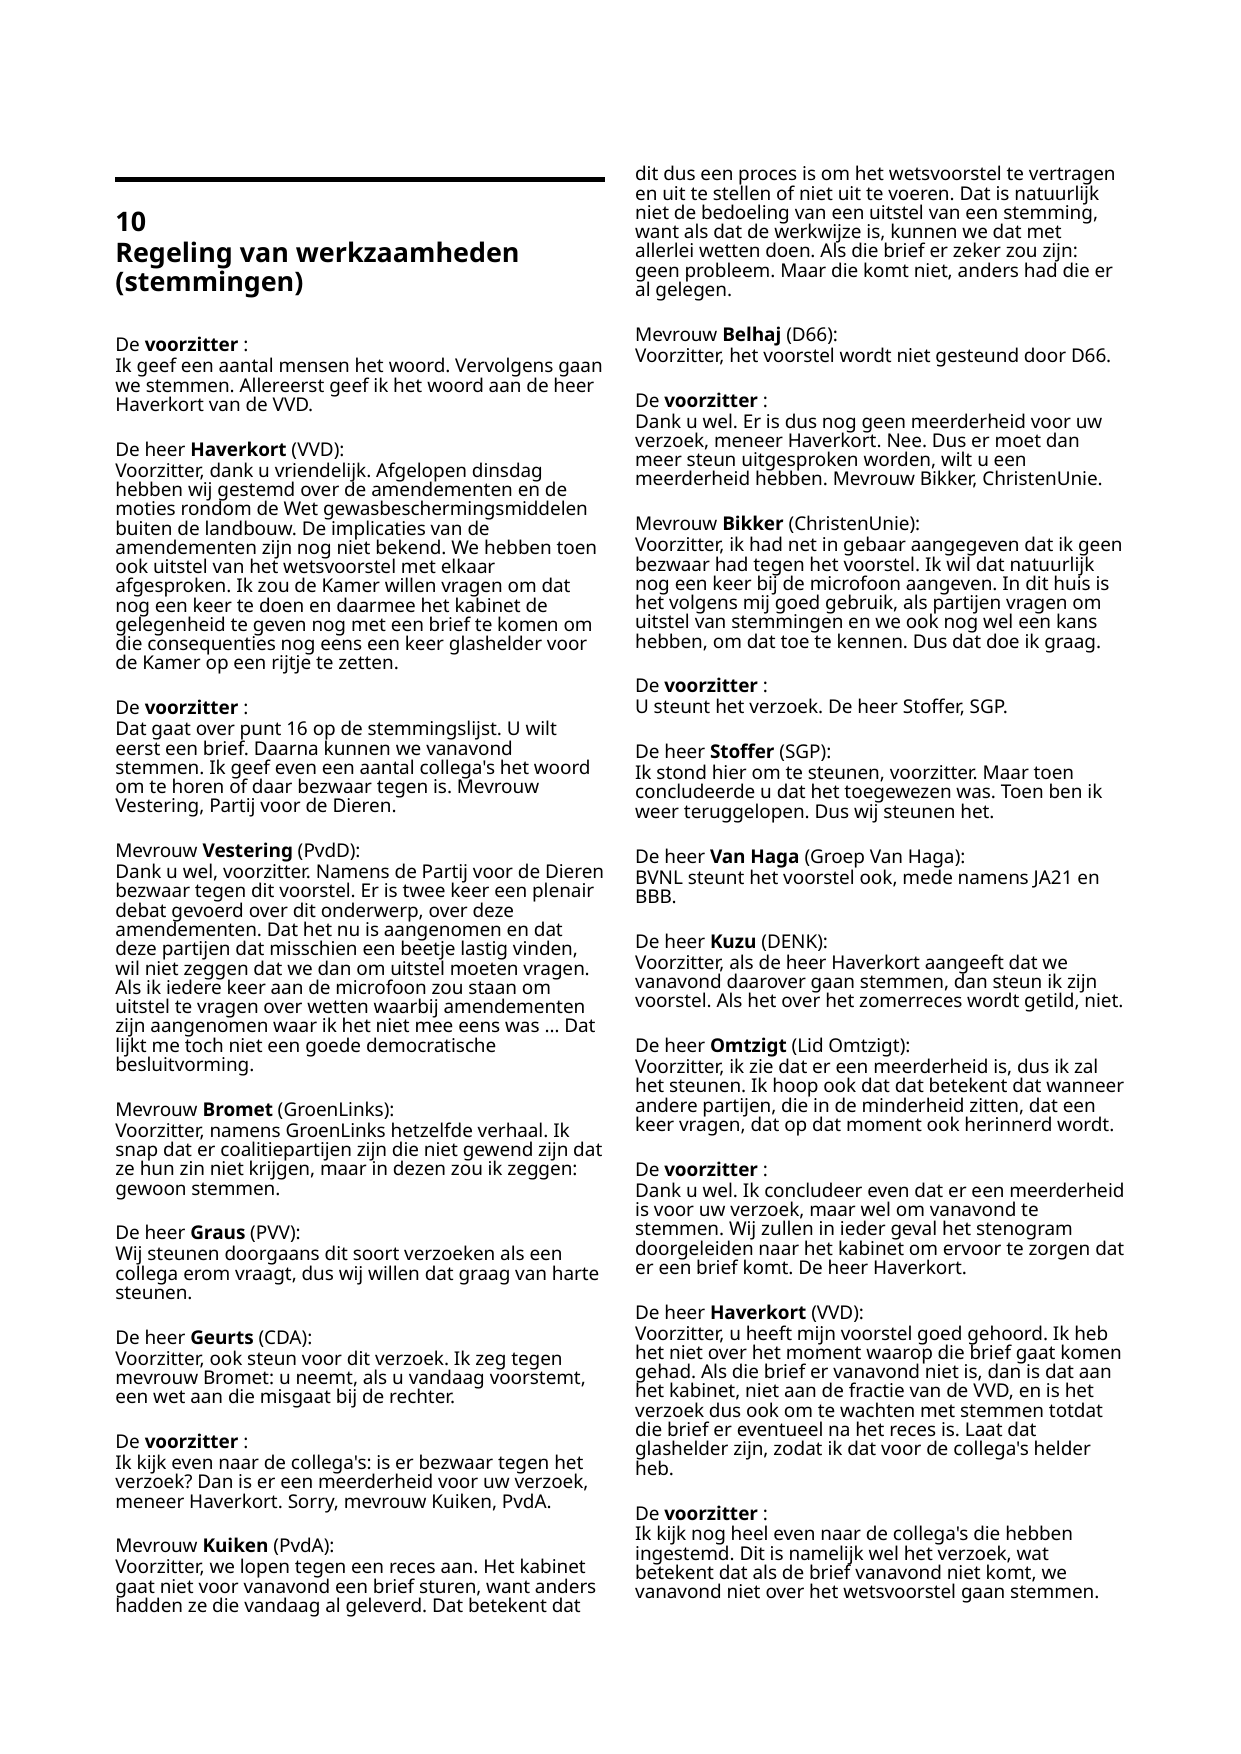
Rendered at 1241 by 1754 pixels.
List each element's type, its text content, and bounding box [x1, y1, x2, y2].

text De heer Graus (PVV): [115, 1219, 605, 1245]
text De voorzitter : [635, 1500, 1125, 1525]
text Voorzitter, ook steun voor dit verzoek. Ik zeg tegen mevrouw Bromet: u neemt, als u vandaag voorstemt, een wet aan die misgaat bij de rechter. [115, 1350, 605, 1407]
text Voorzitter, we lopen tegen een reces aan. Het kabinet gaat niet voor vanavond een brief sturen, want anders hadden ze die vandaag al geleverd. Dat betekent dat [115, 1558, 605, 1616]
text BVNL steunt het voorstel ook, mede namens JA21 en BBB. [635, 869, 1125, 907]
text 10 [115, 203, 605, 239]
text De heer Haverkort (VVD): [635, 1299, 1125, 1325]
text Voorzitter, u heeft mijn voorstel goed gehoord. Ik heb het niet over het moment waarop die brief gaat komen gehad. Als die brief er vanavond niet is, dan is dat aan het kabinet, niet aan de fractie van de VVD, en is het verzoek dus ook om te wachten met stemmen totdat die brief er eventueel na het reces is. Laat dat glashelder zijn, zodat ik dat voor de collega's helder heb. [635, 1325, 1125, 1479]
text U steunt het verzoek. De heer Stoffer, SGP. [635, 698, 1125, 718]
text Regeling van werkzaamheden (stemmingen) [115, 239, 605, 312]
text De voorzitter : [635, 673, 1125, 698]
text Voorzitter, het voorstel wordt niet gesteund door D66. [635, 347, 1125, 366]
text De heer Kuzu (DENK): [635, 928, 1125, 954]
text Ik kijk nog heel even naar de collega's die hebben ingestemd. Dit is namelijk wel het verzoek, wat betekent dat als de brief vanavond niet komt, we vanavond niet over het wetsvoorstel gaan stemmen. [635, 1525, 1125, 1602]
text Voorzitter, dank u vriendelijk. Afgelopen dinsdag hebben wij gestemd over de amendementen en de moties rondom de Wet gewasbeschermingsmiddelen buiten de landbouw. De implicaties van de amendementen zijn nog niet bekend. We hebben toen ook uitstel van het wetsvoorstel met elkaar afgesproken. Ik zou de Kamer willen vragen om dat nog een keer te doen en daarmee het kabinet de gelegenheid te geven nog met een brief te komen om die consequenties nog eens een keer glashelder voor de Kamer op een rijtje te zetten. [115, 462, 605, 674]
text De voorzitter : [115, 332, 605, 357]
text Dank u wel. Er is dus nog geen meerderheid voor uw verzoek, meneer Haverkort. Nee. Dus er moet dan meer steun uitgesproken worden, wilt u een meerderheid hebben. Mevrouw Bikker, ChristenUnie. [635, 413, 1125, 490]
text Dank u wel. Ik concludeer even dat er een meerderheid is voor uw verzoek, maar wel om vanavond te stemmen. Wij zullen in ieder geval het stenogram doorgeleiden naar het kabinet om ervoor te zorgen dat er een brief komt. De heer Haverkort. [635, 1182, 1125, 1278]
text De voorzitter : [115, 1428, 605, 1454]
text De heer Geurts (CDA): [115, 1324, 605, 1350]
text Ik geef een aantal mensen het woord. Vervolgens gaan we stemmen. Allereerst geef ik het woord aan de heer Haverkort van de VVD. [115, 357, 605, 415]
text Voorzitter, namens GroenLinks hetzelfde verhaal. Ik snap dat er coalitiepartijen zijn die niet gewend zijn dat ze hun zin niet krijgen, maar in dezen zou ik zeggen: gewoon stemmen. [115, 1122, 605, 1199]
text dit dus een proces is om het wetsvoorstel te vertragen en uit te stellen of niet uit te voeren. Dat is natuurlijk niet de bedoeling van een uitstel van een stemming, want als dat de werkwijze is, kunnen we dat met allerlei wetten doen. Als die brief er zeker zou zijn: geen probleem. Maar die komt niet, anders had die er al gelegen. [635, 165, 1125, 300]
text Mevrouw Bikker (ChristenUnie): [635, 511, 1125, 536]
text Voorzitter, ik zie dat er een meerderheid is, dus ik zal het steunen. Ik hoop ook dat dat betekent dat wanneer andere partijen, die in de minderheid zitten, dat een keer vragen, dat op dat moment ook herinnerd wordt. [635, 1058, 1125, 1135]
text De voorzitter : [635, 1156, 1125, 1182]
text De voorzitter : [115, 694, 605, 720]
text De heer Van Haga (Groep Van Haga): [635, 843, 1125, 869]
text De voorzitter : [635, 387, 1125, 413]
text De heer Omtzigt (Lid Omtzigt): [635, 1032, 1125, 1058]
text Dat gaat over punt 16 op de stemmingslijst. U wilt eerst een brief. Daarna kunnen we vanavond stemmen. Ik geef even een aantal collega's het woord om te horen of daar bezwaar tegen is. Mevrouw Vestering, Partij voor de Dieren. [115, 720, 605, 817]
text De heer Stoffer (SGP): [635, 738, 1125, 764]
text Ik kijk even naar de collega's: is er bezwaar tegen het verzoek? Dan is er een meerderheid voor uw verzoek, meneer Haverkort. Sorry, mevrouw Kuiken, PvdA. [115, 1454, 605, 1512]
text Mevrouw Bromet (GroenLinks): [115, 1096, 605, 1122]
text Mevrouw Kuiken (PvdA): [115, 1533, 605, 1558]
text Mevrouw Vestering (PvdD): [115, 837, 605, 863]
text De heer Haverkort (VVD): [115, 436, 605, 462]
text Mevrouw Belhaj (D66): [635, 321, 1125, 347]
text Wij steunen doorgaans dit soort verzoeken als een collega erom vraagt, dus wij willen dat graag van harte steunen. [115, 1245, 605, 1303]
text Voorzitter, als de heer Haverkort aangeeft dat we vanavond daarover gaan stemmen, dan steun ik zijn voorstel. Als het over het zomerreces wordt getild, niet. [635, 954, 1125, 1012]
text Dank u wel, voorzitter. Namens de Partij voor de Dieren bezwaar tegen dit voorstel. Er is twee keer een plenair debat gevoerd over dit onderwerp, over deze amendementen. Dat het nu is aangenomen en dat deze partijen dat misschien een beetje lastig vinden, wil niet zeggen dat we dan om uitstel moeten vragen. Als ik iedere keer aan de microfoon zou staan om uitstel te vragen over wetten waarbij amendementen zijn aangenomen waar ik het niet mee eens was … Dat lijkt me toch niet een goede democratische besluitvorming. [115, 863, 605, 1075]
text Voorzitter, ik had net in gebaar aangegeven dat ik geen bezwaar had tegen het voorstel. Ik wil dat natuurlijk nog een keer bij de microfoon aangeven. In dit huis is het volgens mij goed gebruik, als partijen vragen om uitstel van stemmingen en we ook nog wel een kans hebben, om dat toe te kennen. Dus dat doe ik graag. [635, 536, 1125, 652]
text Ik stond hier om te steunen, voorzitter. Maar toen concludeerde u dat het toegewezen was. Toen ben ik weer teruggelopen. Dus wij steunen het. [635, 764, 1125, 822]
